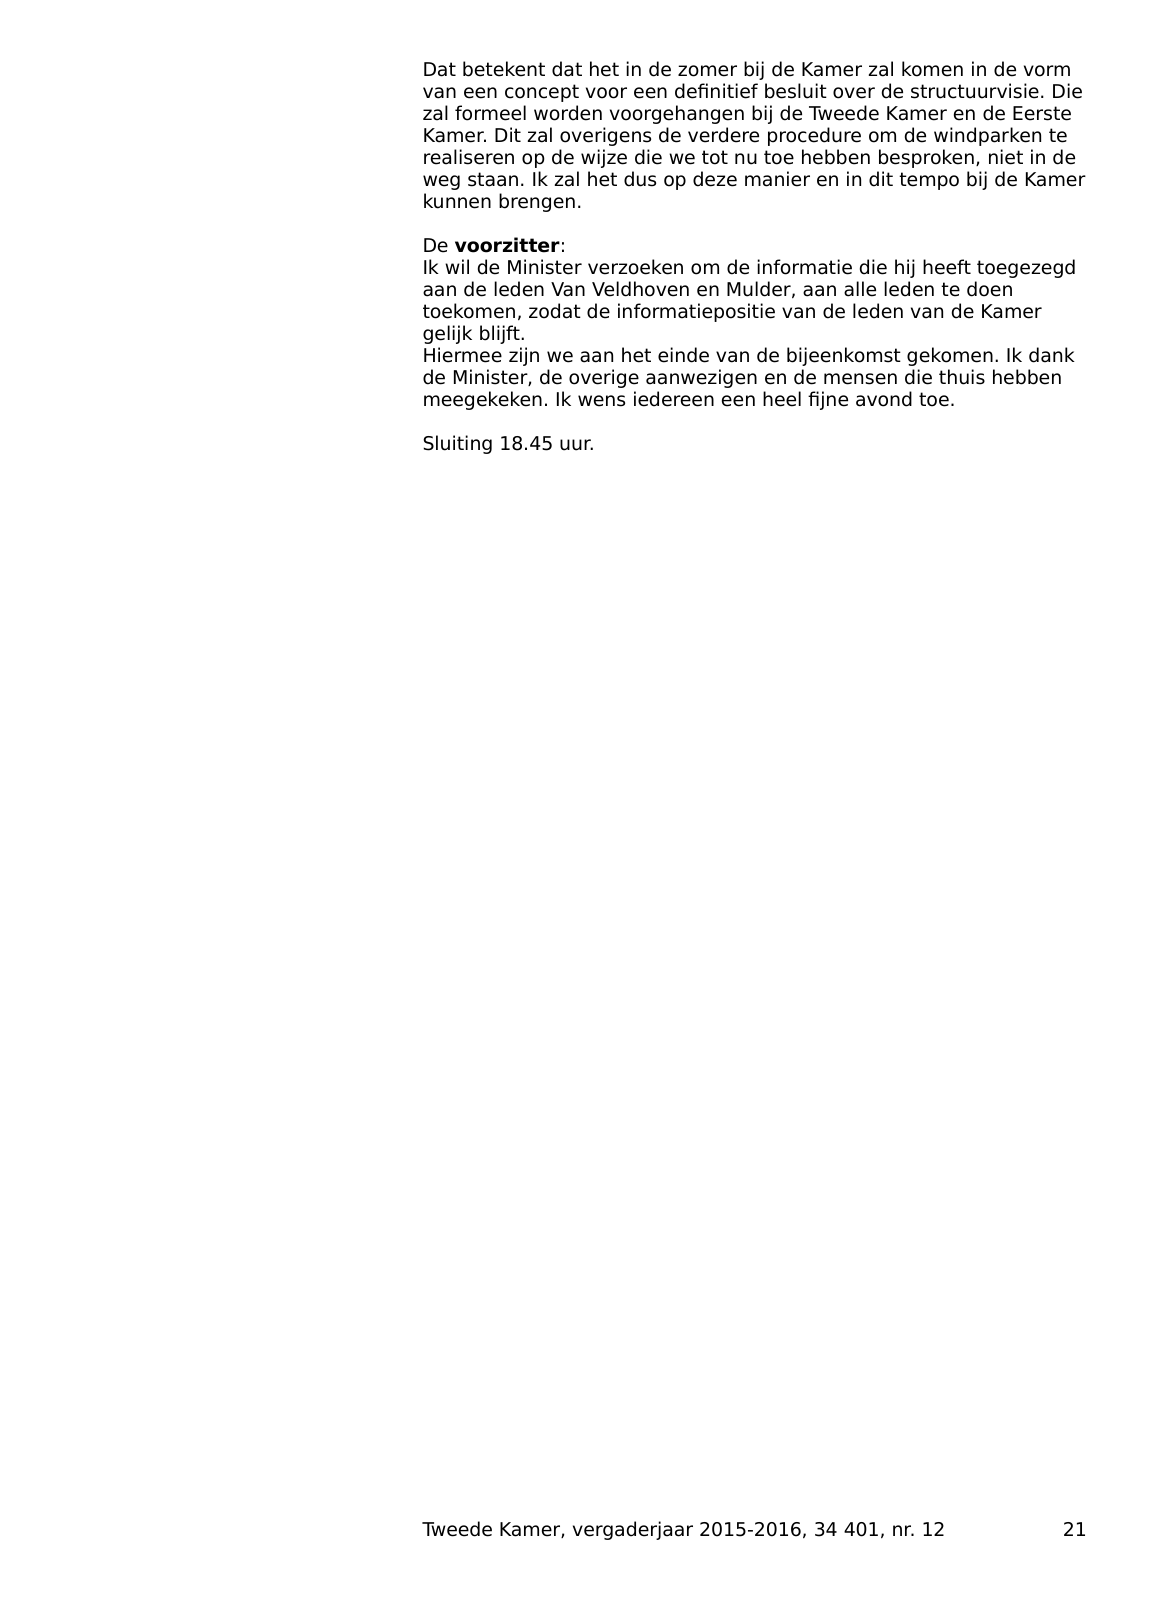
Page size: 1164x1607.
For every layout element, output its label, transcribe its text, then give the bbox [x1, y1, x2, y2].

text Ik wil de Minister verzoeken om de informatie die hij heeft toegezegd aan de leden Van Veldhoven en Mulder, aan alle leden te doen toekomen, zodat de informatiepositie van de leden van de Kamer gelijk blijft. [422, 257, 1087, 345]
text Sluiting 18.45 uur. [422, 433, 1087, 455]
text Hiermee zijn we aan het einde van de bijeenkomst gekomen. Ik dank de Minister, de overige aanwezigen en de mensen die thuis hebben meegekeken. Ik wens iedereen een heel fijne avond toe. [422, 345, 1087, 411]
text De voorzitter: [422, 235, 1087, 257]
text Dat betekent dat het in de zomer bij de Kamer zal komen in de vorm van een concept voor een definitief besluit over de structuurvisie. Die zal formeel worden voorgehangen bij de Tweede Kamer en de Eerste Kamer. Dit zal overigens de verdere procedure om de windparken te realiseren op de wijze die we tot nu toe hebben besproken, niet in de weg staan. Ik zal het dus op deze manier en in dit tempo bij de Kamer kunnen brengen. [422, 59, 1087, 213]
